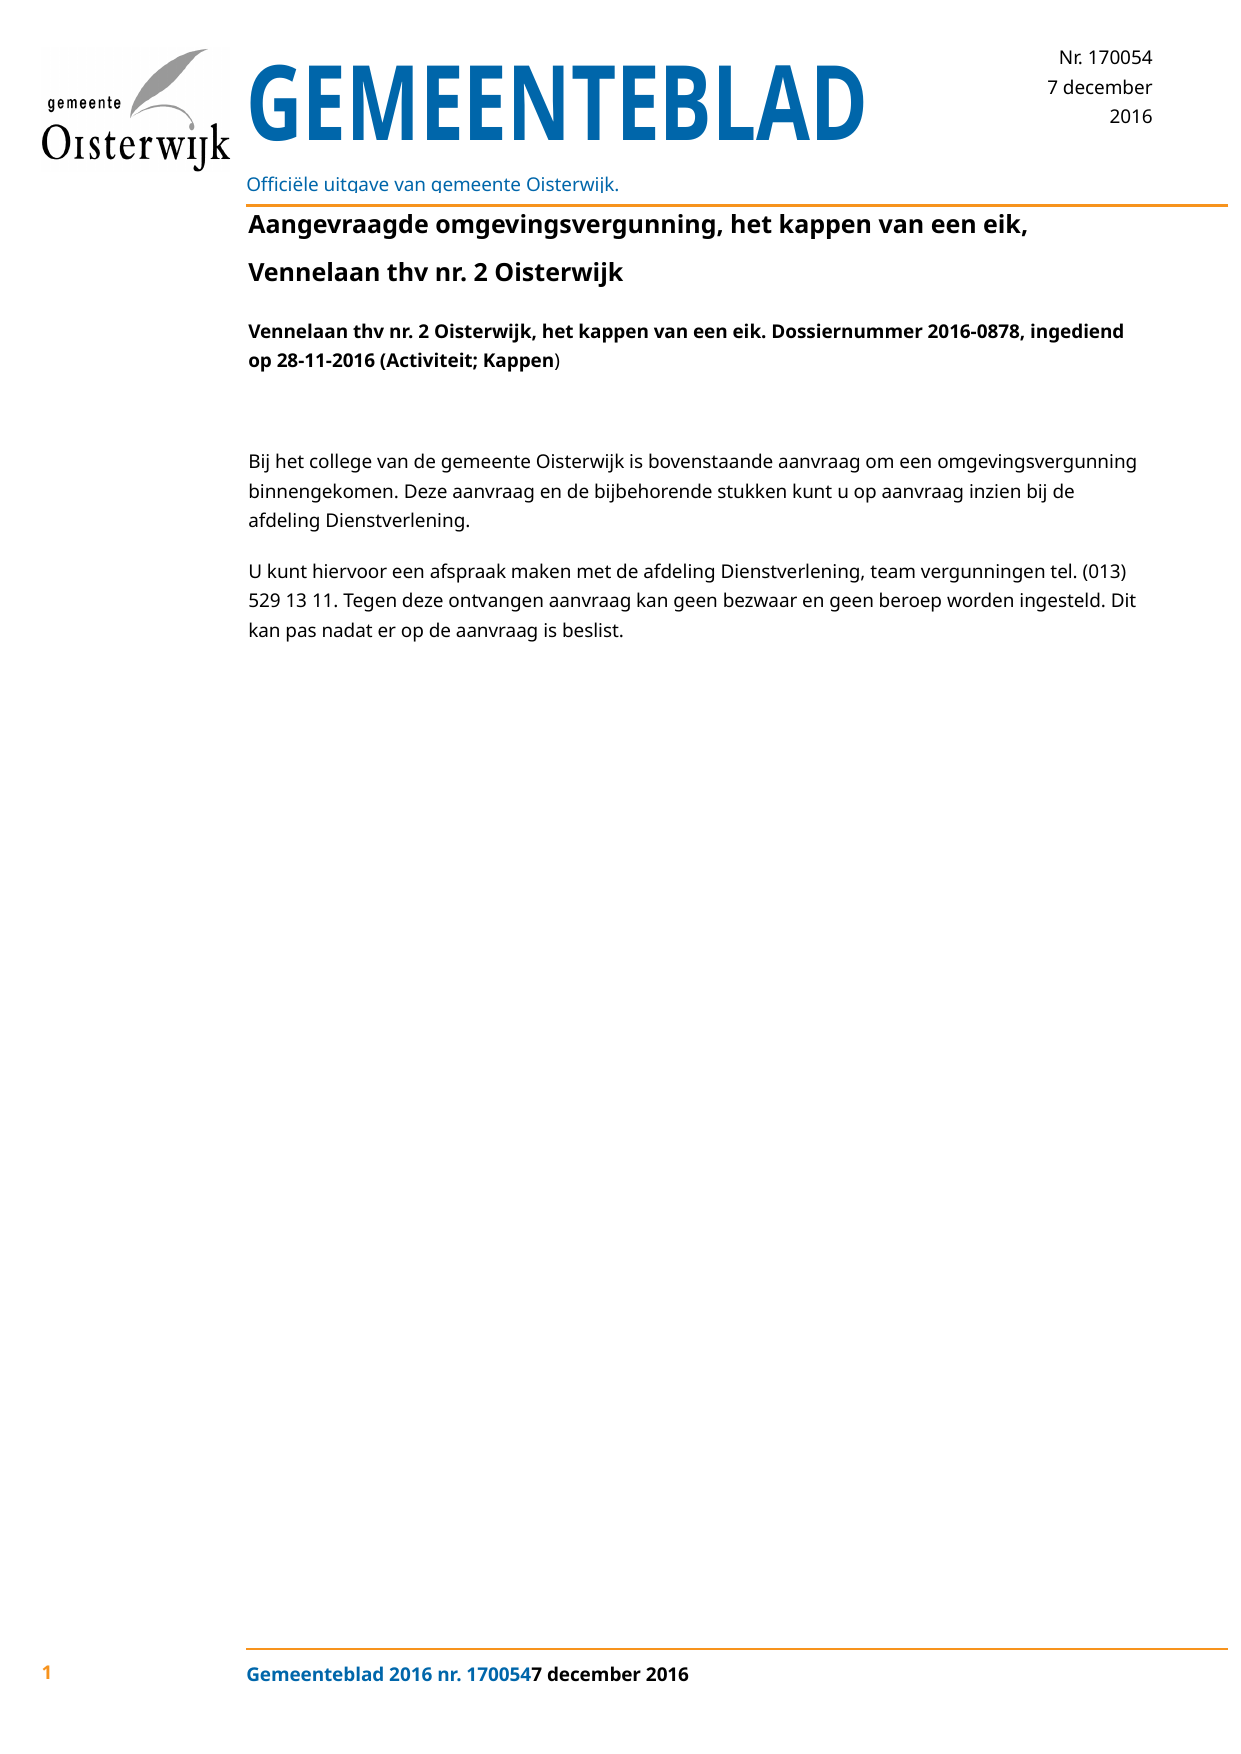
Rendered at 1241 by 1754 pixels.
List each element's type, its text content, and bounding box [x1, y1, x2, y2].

picture [41, 47, 231, 172]
text U kunt hiervoor een afspraak maken met de afdeling Dienstverlening, team vergunningen tel. (013) 529 13 11. Tegen deze ontvangen aanvraag kan geen bezwaar en geen beroep worden ingesteld. Dit kan pas nadat er op de aanvraag is beslist. [248, 558, 1152, 643]
text Vennelaan thv nr. 2 Oisterwijk, het kappen van een eik. Dossiernummer 2016-0878, ingediend op 28-11-2016 (Activiteit; Kappen) [248, 318, 1152, 373]
text Bij het college van de gemeente Oisterwijk is bovenstaande aanvraag om een omgevingsvergunning binnengekomen. Deze aanvraag en de bijbehorende stukken kunt u op aanvraag inzien bij de afdeling Dienstverlening. [248, 448, 1152, 533]
text Aangevraagde omgevingsvergunning, het kappen van een eik, Vennelaan thv nr. 2 Oisterwijk [248, 207, 1152, 288]
